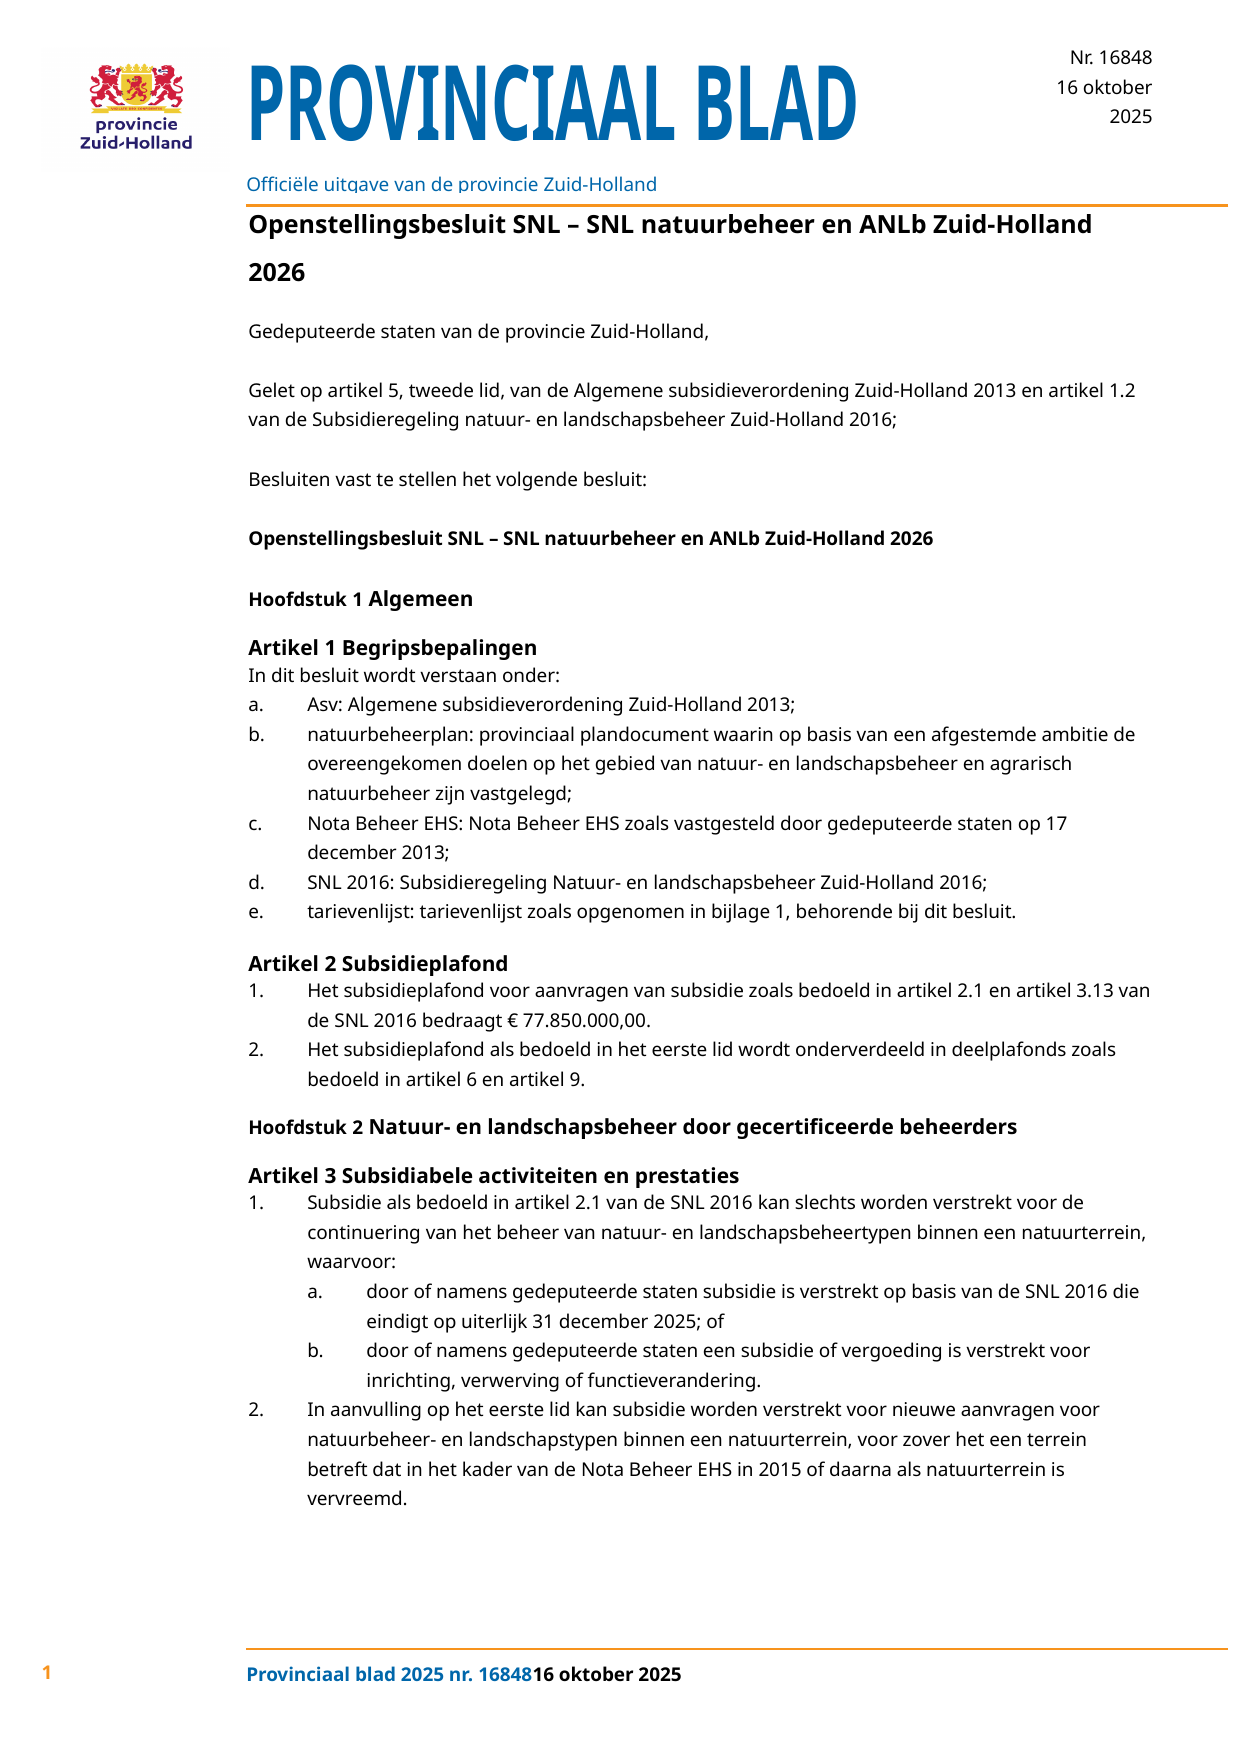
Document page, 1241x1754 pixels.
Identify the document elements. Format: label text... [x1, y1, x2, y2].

text Gedeputeerde staten van de provincie Zuid-Holland, [248, 318, 1152, 344]
text Artikel 1 Begripsbepalingen [248, 633, 1152, 662]
text In dit besluit wordt verstaan onder: [248, 662, 1152, 688]
text Besluiten vast te stellen het volgende besluit: [248, 466, 1152, 492]
text Gelet op artikel 5, tweede lid, van de Algemene subsidieverordening Zuid-Holland 2013 en artikel 1.2 van de Subsidieregeling natuur- en landschapsbeheer Zuid-Holland 2016; [248, 377, 1152, 432]
list Subsidie als bedoeld in artikel 2.1 van de SNL 2016 kan slechts worden verstrekt voor de continuering van het beheer van natuur- en landschapsbeheertypen binnen een natuurterrein, waarvoor: [248, 1189, 1152, 1274]
list Het subsidieplafond voor aanvragen van subsidie zoals bedoeld in artikel 2.1 en artikel 3.13 van de SNL 2016 bedraagt € 77.850.000,00. [248, 977, 1152, 1033]
list tarievenlijst: tarievenlijst zoals opgenomen in bijlage 1, behorende bij dit besluit. [248, 898, 1152, 924]
text Openstellingsbesluit SNL – SNL natuurbeheer en ANLb Zuid-Holland 2026 [248, 525, 1152, 551]
picture [41, 47, 231, 172]
text Artikel 3 Subsidiabele activiteiten en prestaties [248, 1161, 1152, 1189]
list Nota Beheer EHS: Nota Beheer EHS zoals vastgesteld door gedeputeerde staten op 17 december 2013; [248, 810, 1152, 865]
list Asv: Algemene subsidieverordening Zuid-Holland 2013; [248, 691, 1152, 717]
list Het subsidieplafond als bedoeld in het eerste lid wordt onderverdeeld in deelplafonds zoals bedoeld in artikel 6 en artikel 9. [248, 1037, 1152, 1092]
text Openstellingsbesluit SNL – SNL natuurbeheer en ANLb Zuid-Holland 2026 [248, 207, 1152, 288]
text Artikel 2 Subsidieplafond [248, 949, 1152, 977]
list door of namens gedeputeerde staten subsidie is verstrekt op basis van de SNL 2016 die eindigt op uiterlijk 31 december 2025; of [307, 1278, 1152, 1333]
list SNL 2016: Subsidieregeling Natuur- en landschapsbeheer Zuid-Holland 2016; [248, 869, 1152, 895]
list natuurbeheerplan: provinciaal plandocument waarin op basis van een afgestemde ambitie de overeengekomen doelen op het gebied van natuur- en landschapsbeheer en agrarisch natuurbeheer zijn vastgelegd; [248, 721, 1152, 806]
list door of namens gedeputeerde staten een subsidie of vergoeding is verstrekt voor inrichting, verwerving of functieverandering. [307, 1337, 1152, 1393]
list In aanvulling op het eerste lid kan subsidie worden verstrekt voor nieuwe aanvragen voor natuurbeheer- en landschapstypen binnen een natuurterrein, voor zover het een terrein betreft dat in het kader van de Nota Beheer EHS in 2015 of daarna als natuurterrein is vervreemd. [248, 1397, 1152, 1511]
text Hoofdstuk 1 Algemeen [248, 584, 1152, 613]
text Hoofdstuk 2 Natuur- en landschapsbeheer door gecertificeerde beheerders [248, 1112, 1152, 1140]
